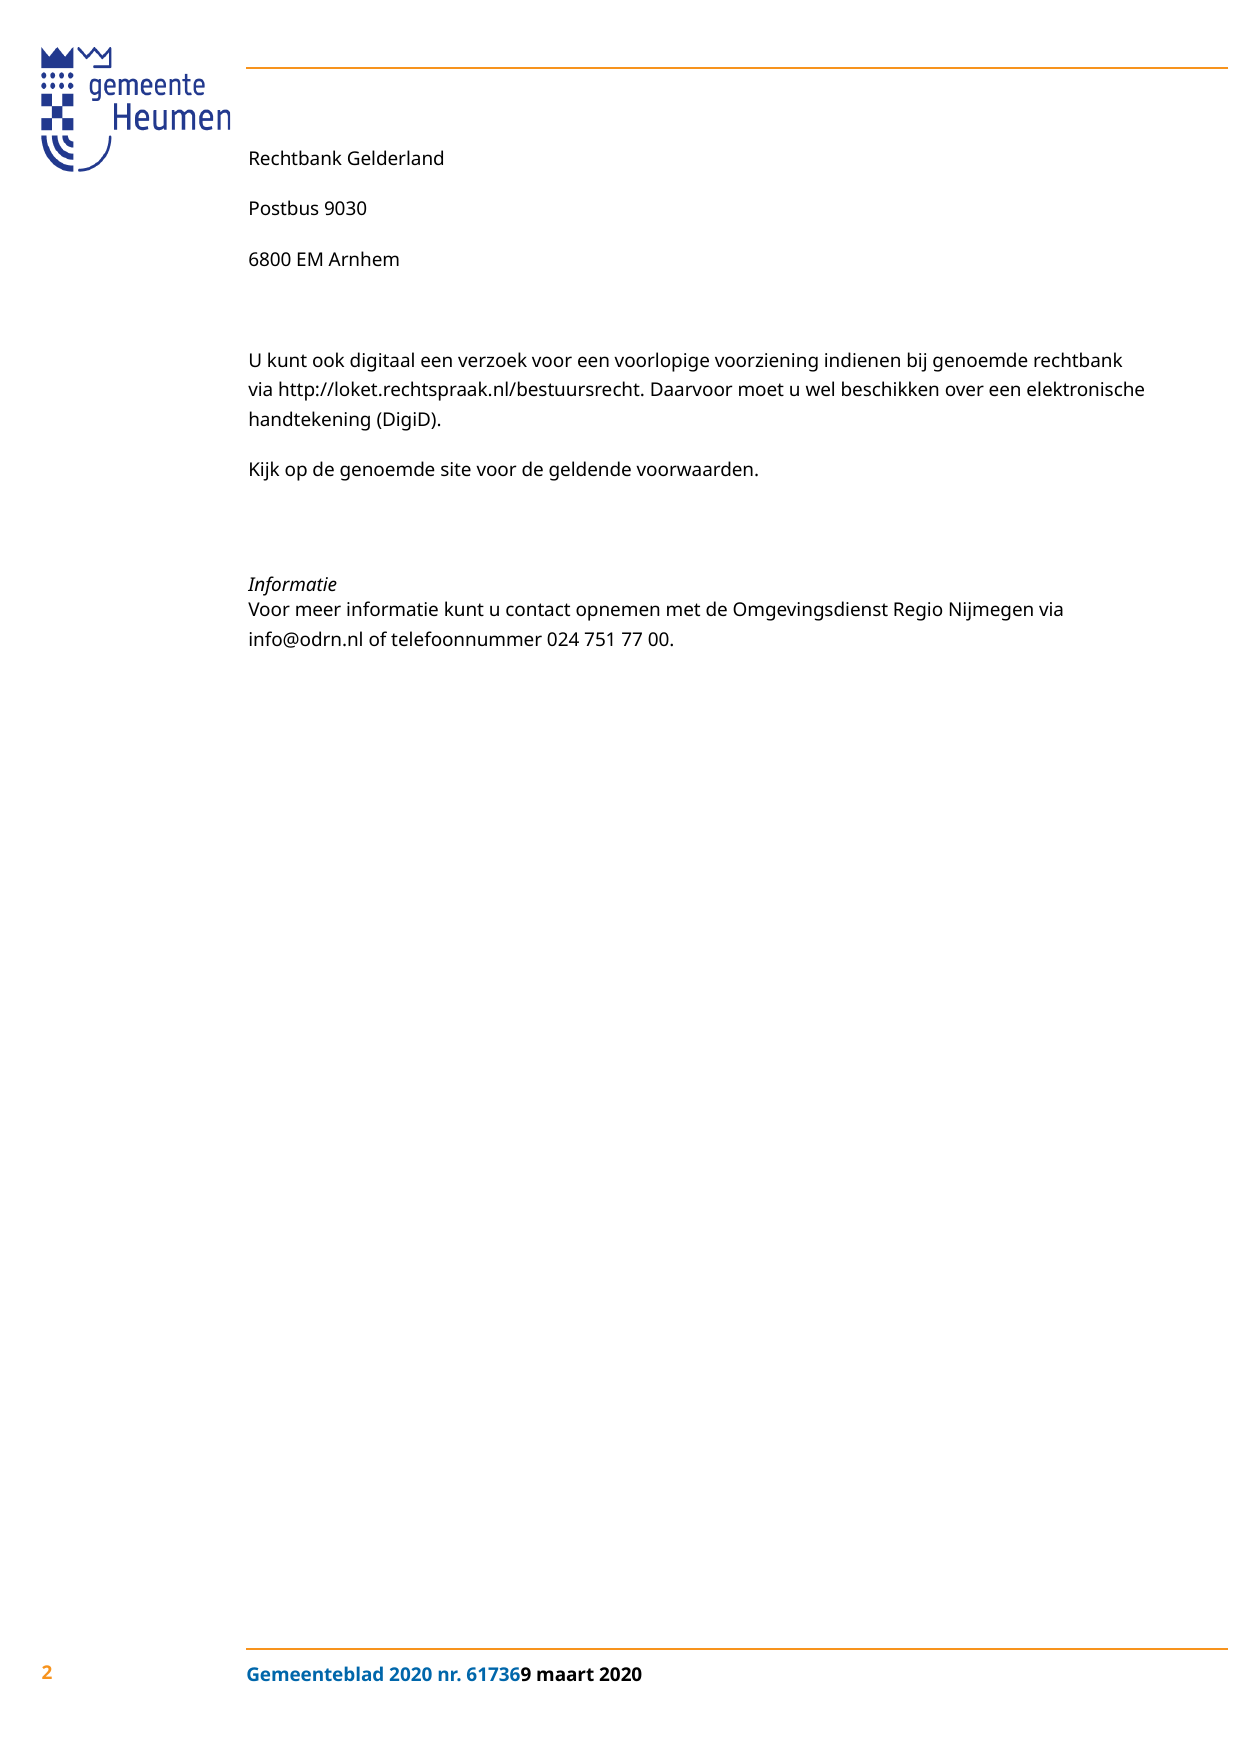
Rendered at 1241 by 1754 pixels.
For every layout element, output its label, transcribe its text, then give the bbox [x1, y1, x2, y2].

text Postbus 9030 [248, 196, 1152, 221]
picture [41, 47, 231, 172]
text 6800 EM Arnhem [248, 246, 1152, 272]
text Rechtbank Gelderland [248, 145, 1152, 171]
text Voor meer informatie kunt u contact opnemen met de Omgevingsdienst Regio Nijmegen via info@odrn.nl of telefoonnummer 024 751 77 00. [248, 597, 1152, 652]
text U kunt ook digitaal een verzoek voor een voorlopige voorziening indienen bij genoemde rechtbank via http://loket.rechtspraak.nl/bestuursrecht. Daarvoor moet u wel beschikken over een elektronische handtekening (DigiD). [248, 347, 1152, 432]
text Informatie [248, 571, 1152, 597]
text Kijk op de genoemde site voor de geldende voorwaarden. [248, 456, 1152, 482]
